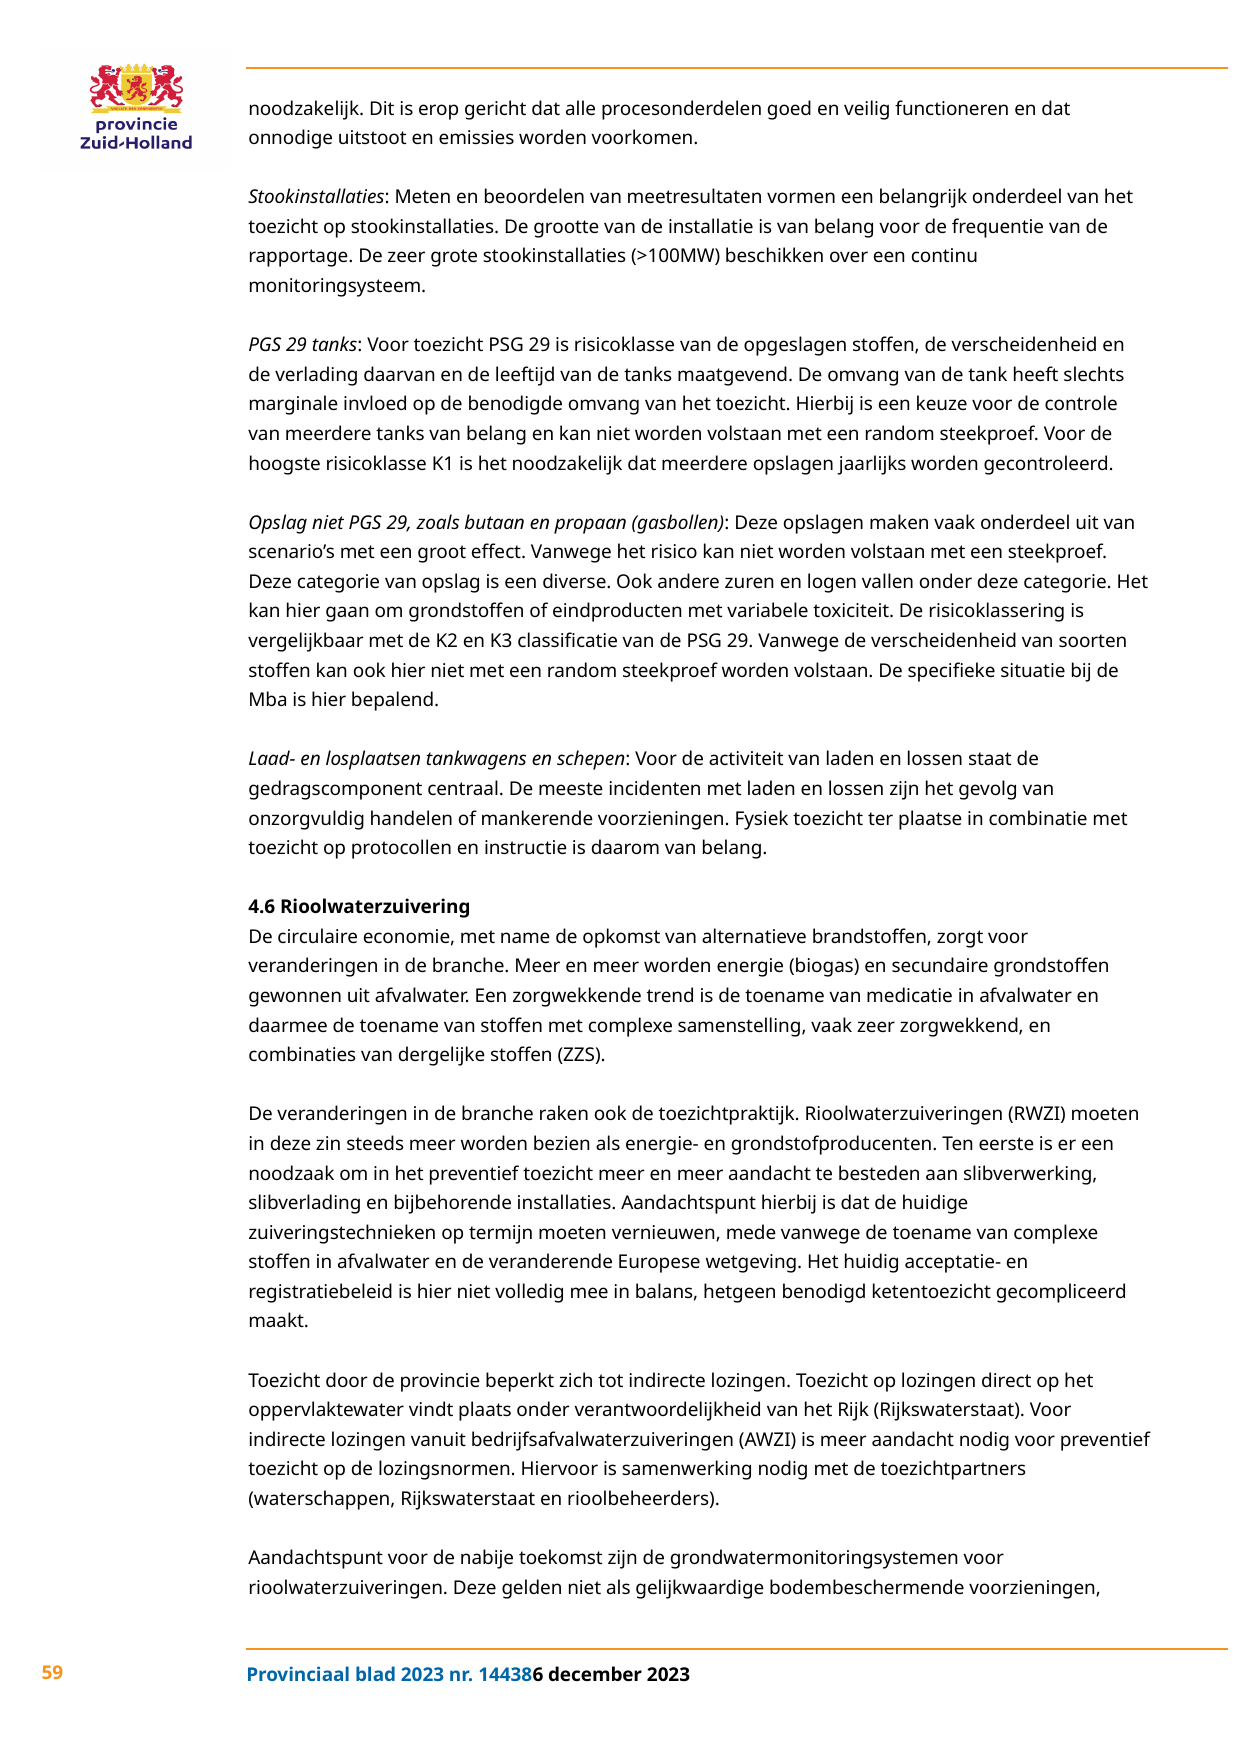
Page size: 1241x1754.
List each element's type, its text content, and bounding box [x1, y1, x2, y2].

text Toezicht door de provincie beperkt zich tot indirecte lozingen. Toezicht op lozingen direct op het oppervlaktewater vindt plaats onder verantwoordelijkheid van het Rijk (Rijkswaterstaat). Voor indirecte lozingen vanuit bedrijfsafvalwaterzuiveringen (AWZI) is meer aandacht nodig voor preventief toezicht op de lozingsnormen. Hiervoor is samenwerking nodig met de toezichtpartners (waterschappen, Rijkswaterstaat en rioolbeheerders). [248, 1367, 1152, 1511]
text Opslag niet PGS 29, zoals butaan en propaan (gasbollen): Deze opslagen maken vaak onderdeel uit van scenario’s met een groot effect. Vanwege het risico kan niet worden volstaan met een steekproef. Deze categorie van opslag is een diverse. Ook andere zuren en logen vallen onder deze categorie. Het kan hier gaan om grondstoffen of eindproducten met variabele toxiciteit. De risicoklassering is vergelijkbaar met de K2 en K3 classificatie van de PSG 29. Vanwege de verscheidenheid van soorten stoffen kan ook hier niet met een random steekproef worden volstaan. De specifieke situatie bij de Mba is hier bepalend. [248, 509, 1152, 712]
text Aandachtspunt voor de nabije toekomst zijn de grondwatermonitoringsystemen voor rioolwaterzuiveringen. Deze gelden niet als gelijkwaardige bodembeschermende voorzieningen, [248, 1544, 1152, 1600]
text De veranderingen in de branche raken ook de toezichtpraktijk. Rioolwaterzuiveringen (RWZI) moeten in deze zin steeds meer worden bezien als energie- en grondstofproducenten. Ten eerste is er een noodzaak om in het preventief toezicht meer en meer aandacht te besteden aan slibverwerking, slibverlading en bijbehorende installaties. Aandachtspunt hierbij is dat de huidige zuiveringstechnieken op termijn moeten vernieuwen, mede vanwege de toename van complexe stoffen in afvalwater en de veranderende Europese wetgeving. Het huidig acceptatie- en registratiebeleid is hier niet volledig mee in balans, hetgeen benodigd ketentoezicht gecompliceerd maakt. [248, 1101, 1152, 1333]
text Stookinstallaties: Meten en beoordelen van meetresultaten vormen een belangrijk onderdeel van het toezicht op stookinstallaties. De grootte van de installatie is van belang voor de frequentie van de rapportage. De zeer grote stookinstallaties (>100MW) beschikken over een continu monitoringsysteem. [248, 183, 1152, 298]
text noodzakelijk. Dit is erop gericht dat alle procesonderdelen goed en veilig functioneren en dat onnodige uitstoot en emissies worden voorkomen. [248, 95, 1152, 150]
text 4.6 Rioolwaterzuivering [248, 893, 1152, 919]
text De circulaire economie, met name de opkomst van alternatieve brandstoffen, zorgt voor veranderingen in de branche. Meer en meer worden energie (biogas) en secundaire grondstoffen gewonnen uit afvalwater. Een zorgwekkende trend is de toename van medicatie in afvalwater en daarmee de toename van stoffen met complexe samenstelling, vaak zeer zorgwekkend, en combinaties van dergelijke stoffen (ZZS). [248, 923, 1152, 1067]
text Laad- en losplaatsen tankwagens en schepen: Voor de activiteit van laden en lossen staat de gedragscomponent centraal. De meeste incidenten met laden en lossen zijn het gevolg van onzorgvuldig handelen of mankerende voorzieningen. Fysiek toezicht ter plaatse in combinatie met toezicht op protocollen en instructie is daarom van belang. [248, 746, 1152, 860]
picture [41, 47, 231, 172]
text PGS 29 tanks: Voor toezicht PSG 29 is risicoklasse van de opgeslagen stoffen, de verscheidenheid en de verlading daarvan en de leeftijd van de tanks maatgevend. De omvang van de tank heeft slechts marginale invloed op de benodigde omvang van het toezicht. Hierbij is een keuze voor de controle van meerdere tanks van belang en kan niet worden volstaan met een random steekproef. Voor de hoogste risicoklasse K1 is het noodzakelijk dat meerdere opslagen jaarlijks worden gecontroleerd. [248, 331, 1152, 476]
